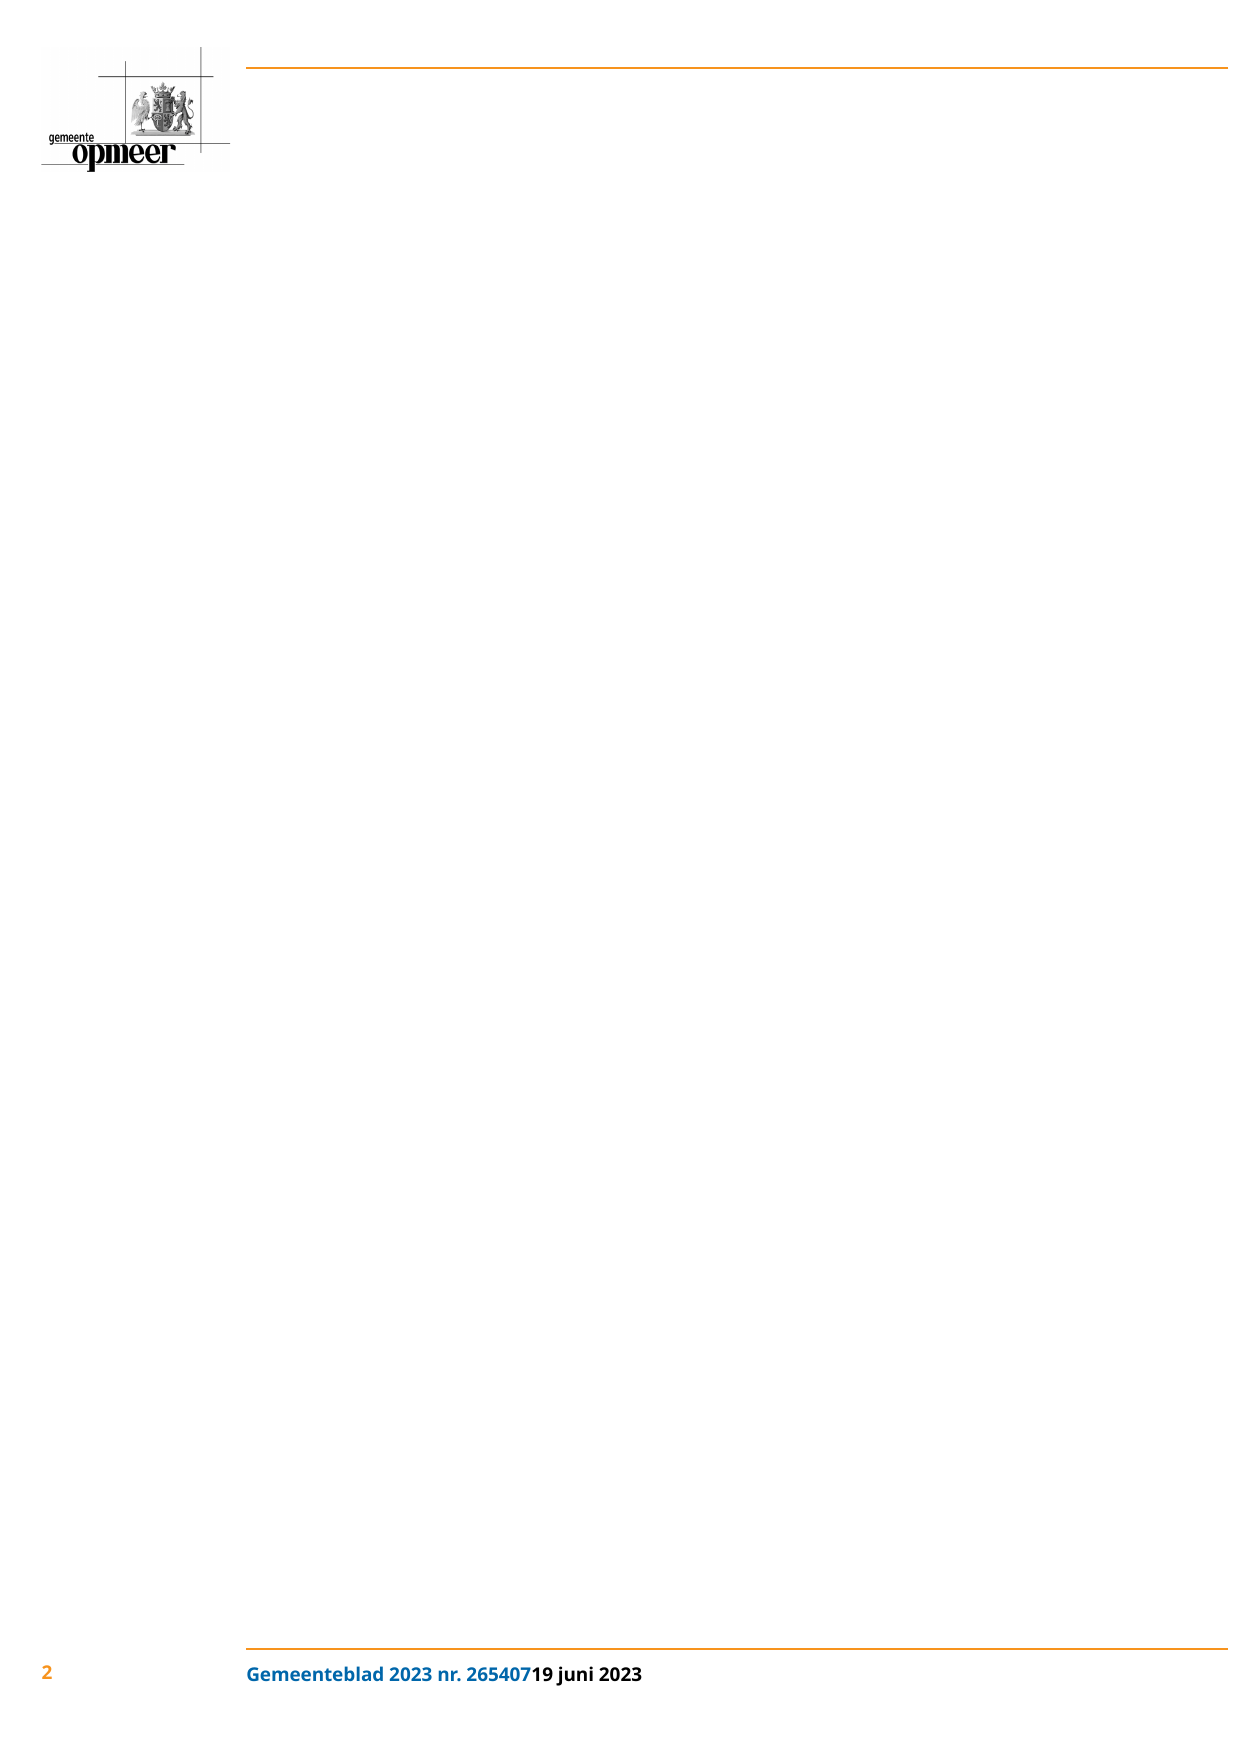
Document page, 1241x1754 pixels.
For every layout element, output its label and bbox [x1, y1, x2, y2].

picture [41, 47, 231, 172]
